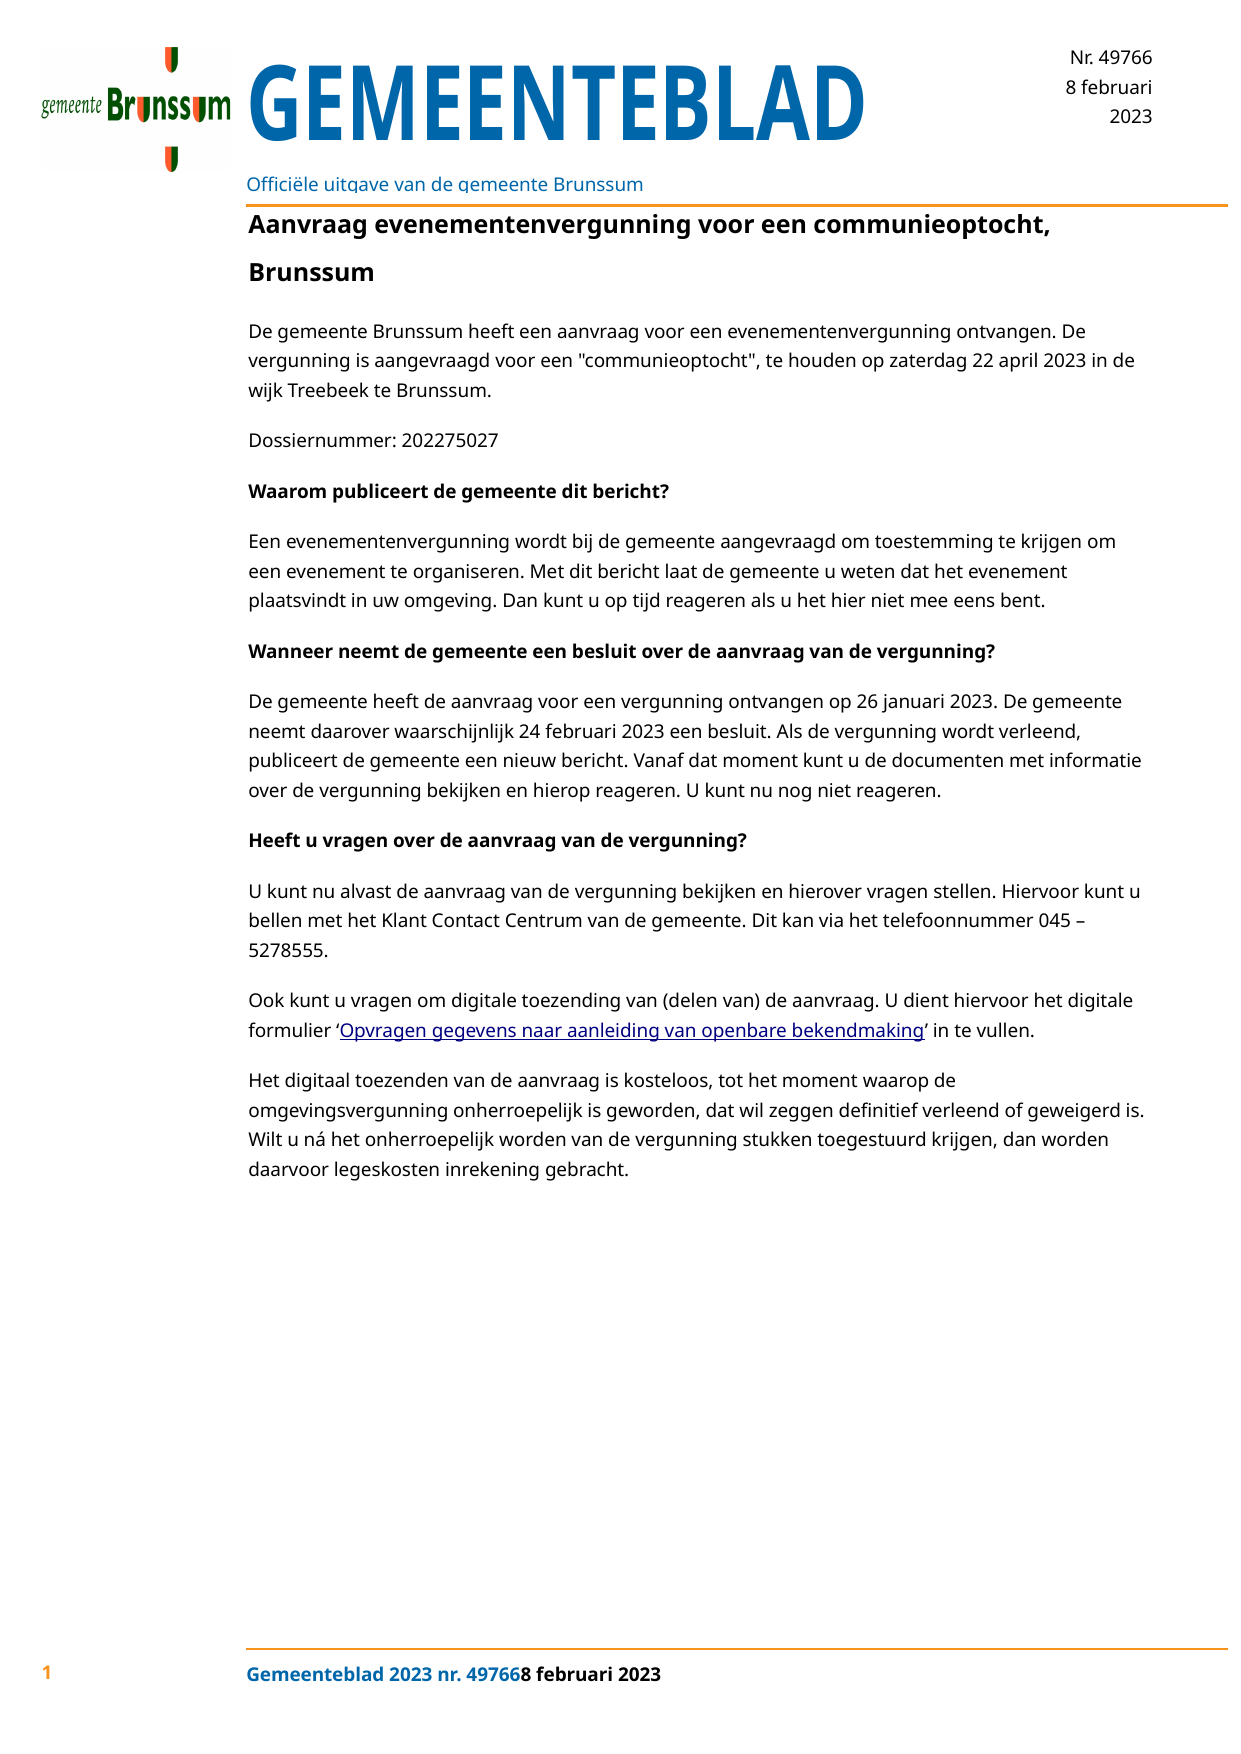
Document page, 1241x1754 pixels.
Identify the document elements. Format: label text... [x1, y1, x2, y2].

text Een evenementenvergunning wordt bij de gemeente aangevraagd om toestemming te krijgen om een evenement te organiseren. Met dit bericht laat de gemeente u weten dat het evenement plaatsvindt in uw omgeving. Dan kunt u op tijd reageren als u het hier niet mee eens bent. [248, 528, 1152, 613]
text Heeft u vragen over de aanvraag van de vergunning? [248, 827, 1152, 853]
text Wanneer neemt de gemeente een besluit over de aanvraag van de vergunning? [248, 638, 1152, 664]
text Waarom publiceert de gemeente dit bericht? [248, 478, 1152, 504]
text Aanvraag evenementenvergunning voor een communieoptocht, Brunssum [248, 207, 1152, 288]
text Ook kunt u vragen om digitale toezending van (delen van) de aanvraag. U dient hiervoor het digitale formulier ‘Opvragen gegevens naar aanleiding van openbare bekendmaking’ in te vullen. [248, 987, 1152, 1043]
text De gemeente Brunssum heeft een aanvraag voor een evenementenvergunning ontvangen. De vergunning is aangevraagd voor een "communieoptocht", te houden op zaterdag 22 april 2023 in de wijk Treebeek te Brunssum. [248, 318, 1152, 403]
text Dossiernummer: 202275027 [248, 427, 1152, 453]
text U kunt nu alvast de aanvraag van de vergunning bekijken en hierover vragen stellen. Hiervoor kunt u bellen met het Klant Contact Centrum van de gemeente. Dit kan via het telefoonnummer 045 – 5278555. [248, 878, 1152, 963]
text Het digitaal toezenden van de aanvraag is kosteloos, tot het moment waarop de omgevingsvergunning onherroepelijk is geworden, dat wil zeggen definitief verleend of geweigerd is. Wilt u ná het onherroepelijk worden van de vergunning stukken toegestuurd krijgen, dan worden daarvoor legeskosten inrekening gebracht. [248, 1067, 1152, 1182]
picture [41, 47, 231, 172]
text De gemeente heeft de aanvraag voor een vergunning ontvangen op 26 januari 2023. De gemeente neemt daarover waarschijnlijk 24 februari 2023 een besluit. Als de vergunning wordt verleend, publiceert de gemeente een nieuw bericht. Vanaf dat moment kunt u de documenten met informatie over de vergunning bekijken en hierop reageren. U kunt nu nog niet reageren. [248, 688, 1152, 803]
